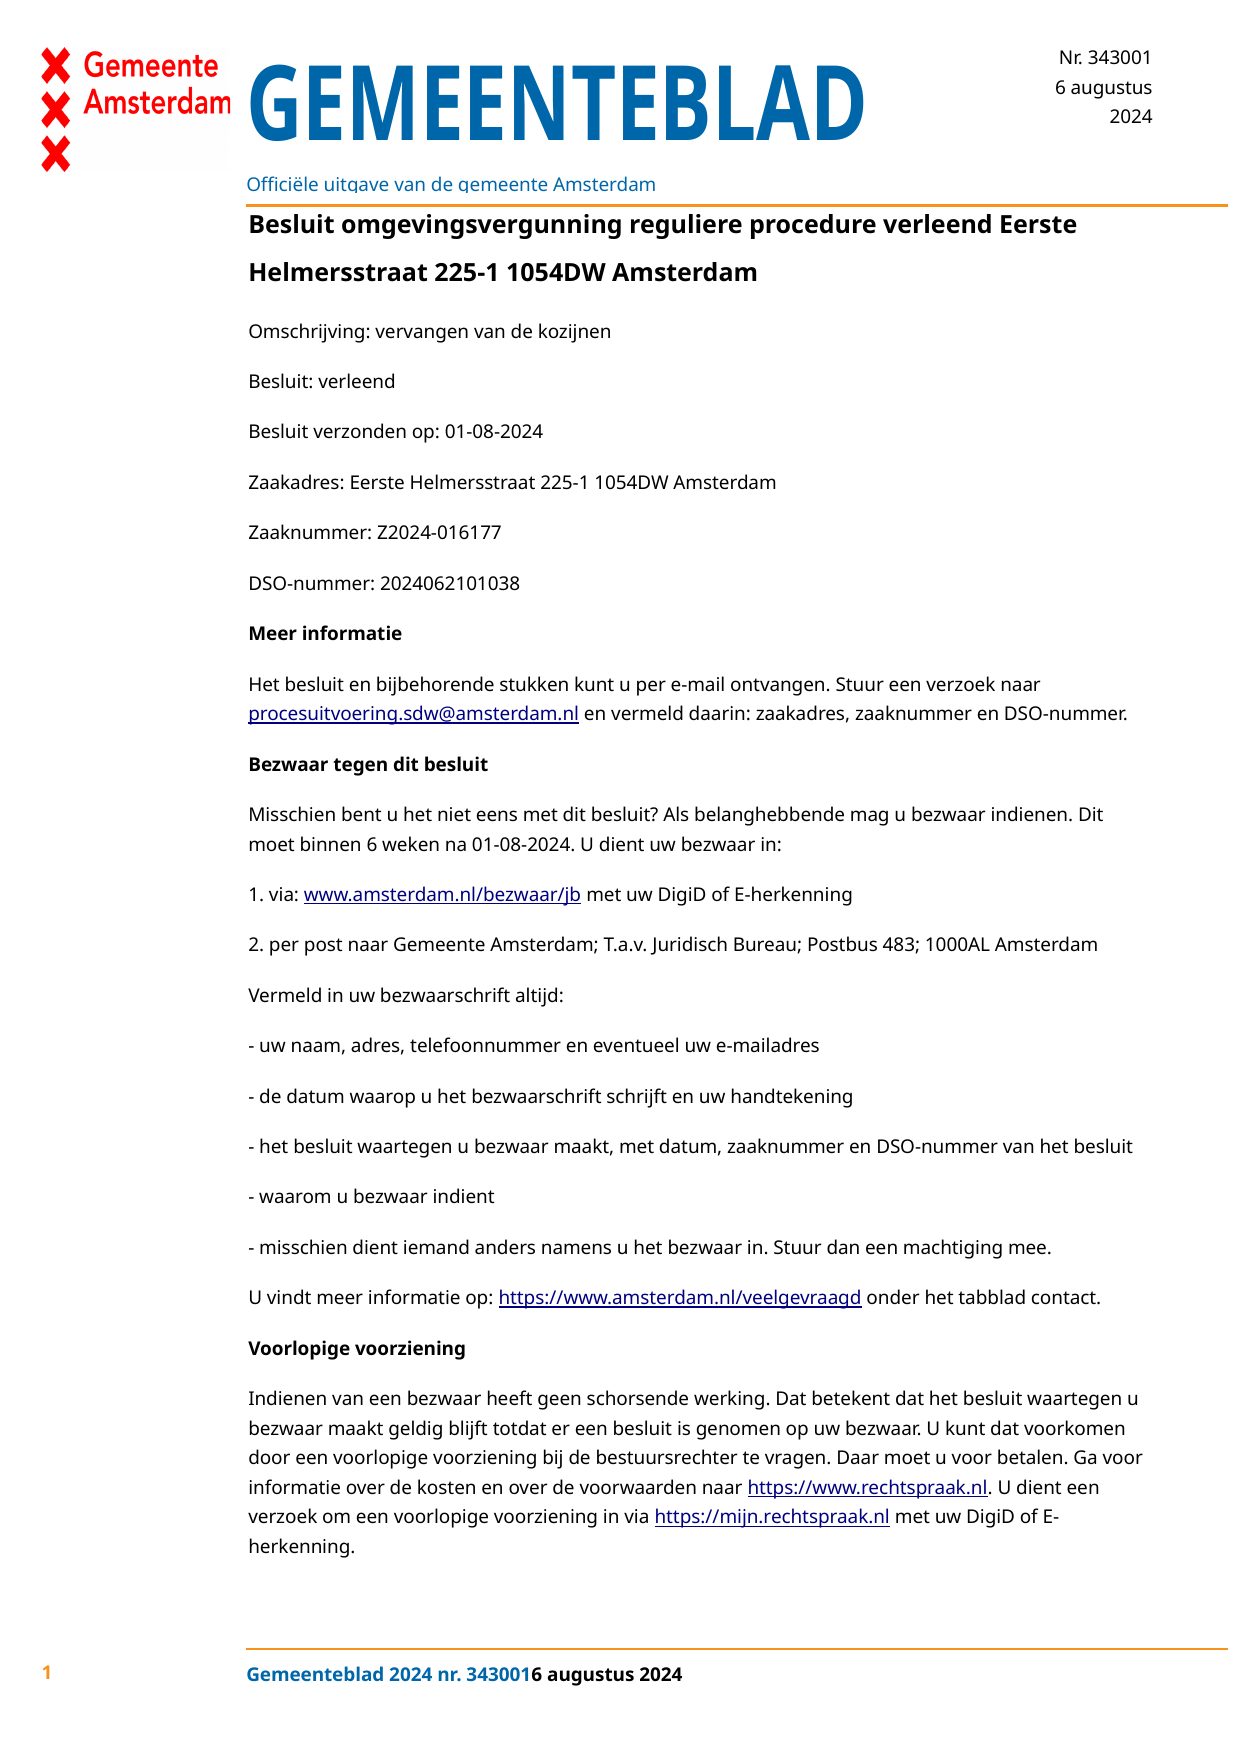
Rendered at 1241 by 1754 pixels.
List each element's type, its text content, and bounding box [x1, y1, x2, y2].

text Voorlopige voorziening [248, 1335, 1152, 1361]
text - misschien dient iemand anders namens u het bezwaar in. Stuur dan een machtiging mee. [248, 1234, 1152, 1260]
text - waarom u bezwaar indient [248, 1184, 1152, 1209]
picture [41, 47, 231, 172]
text Misschien bent u het niet eens met dit besluit? Als belanghebbende mag u bezwaar indienen. Dit moet binnen 6 weken na 01-08-2024. U dient uw bezwaar in: [248, 801, 1152, 857]
text Bezwaar tegen dit besluit [248, 751, 1152, 777]
text - de datum waarop u het bezwaarschrift schrijft en uw handtekening [248, 1083, 1152, 1109]
text Meer informatie [248, 620, 1152, 646]
text Het besluit en bijbehorende stukken kunt u per e-mail ontvangen. Stuur een verzoek naar procesuitvoering.sdw@amsterdam.nl en vermeld daarin: zaakadres, zaaknummer en DSO-nummer. [248, 671, 1152, 726]
text 1. via: www.amsterdam.nl/bezwaar/jb met uw DigiD of E-herkenning [248, 881, 1152, 907]
text U vindt meer informatie op: https://www.amsterdam.nl/veelgevraagd onder het tabblad contact. [248, 1284, 1152, 1310]
text 2. per post naar Gemeente Amsterdam; T.a.v. Juridisch Bureau; Postbus 483; 1000AL Amsterdam [248, 932, 1152, 957]
text Besluit verzonden op: 01-08-2024 [248, 419, 1152, 444]
text Zaaknummer: Z2024-016177 [248, 519, 1152, 545]
text Vermeld in uw bezwaarschrift altijd: [248, 982, 1152, 1008]
text Omschrijving: vervangen van de kozijnen [248, 318, 1152, 344]
text - uw naam, adres, telefoonnummer en eventueel uw e-mailadres [248, 1032, 1152, 1058]
text Zaakadres: Eerste Helmersstraat 225-1 1054DW Amsterdam [248, 469, 1152, 495]
text Indienen van een bezwaar heeft geen schorsende werking. Dat betekent dat het besluit waartegen u bezwaar maakt geldig blijft totdat er een besluit is genomen op uw bezwaar. U kunt dat voorkomen door een voorlopige voorziening bij de bestuursrechter te vragen. Daar moet u voor betalen. Ga voor informatie over de kosten en over de voorwaarden naar https://www.rechtspraak.nl. U dient een verzoek om een voorlopige voorziening in via https://mijn.rechtspraak.nl met uw DigiD of E-herkenning. [248, 1385, 1152, 1559]
text Besluit: verleend [248, 368, 1152, 394]
text Besluit omgevingsvergunning reguliere procedure verleend Eerste Helmersstraat 225-1 1054DW Amsterdam [248, 207, 1152, 288]
text - het besluit waartegen u bezwaar maakt, met datum, zaaknummer en DSO-nummer van het besluit [248, 1133, 1152, 1159]
text DSO-nummer: 2024062101038 [248, 570, 1152, 596]
